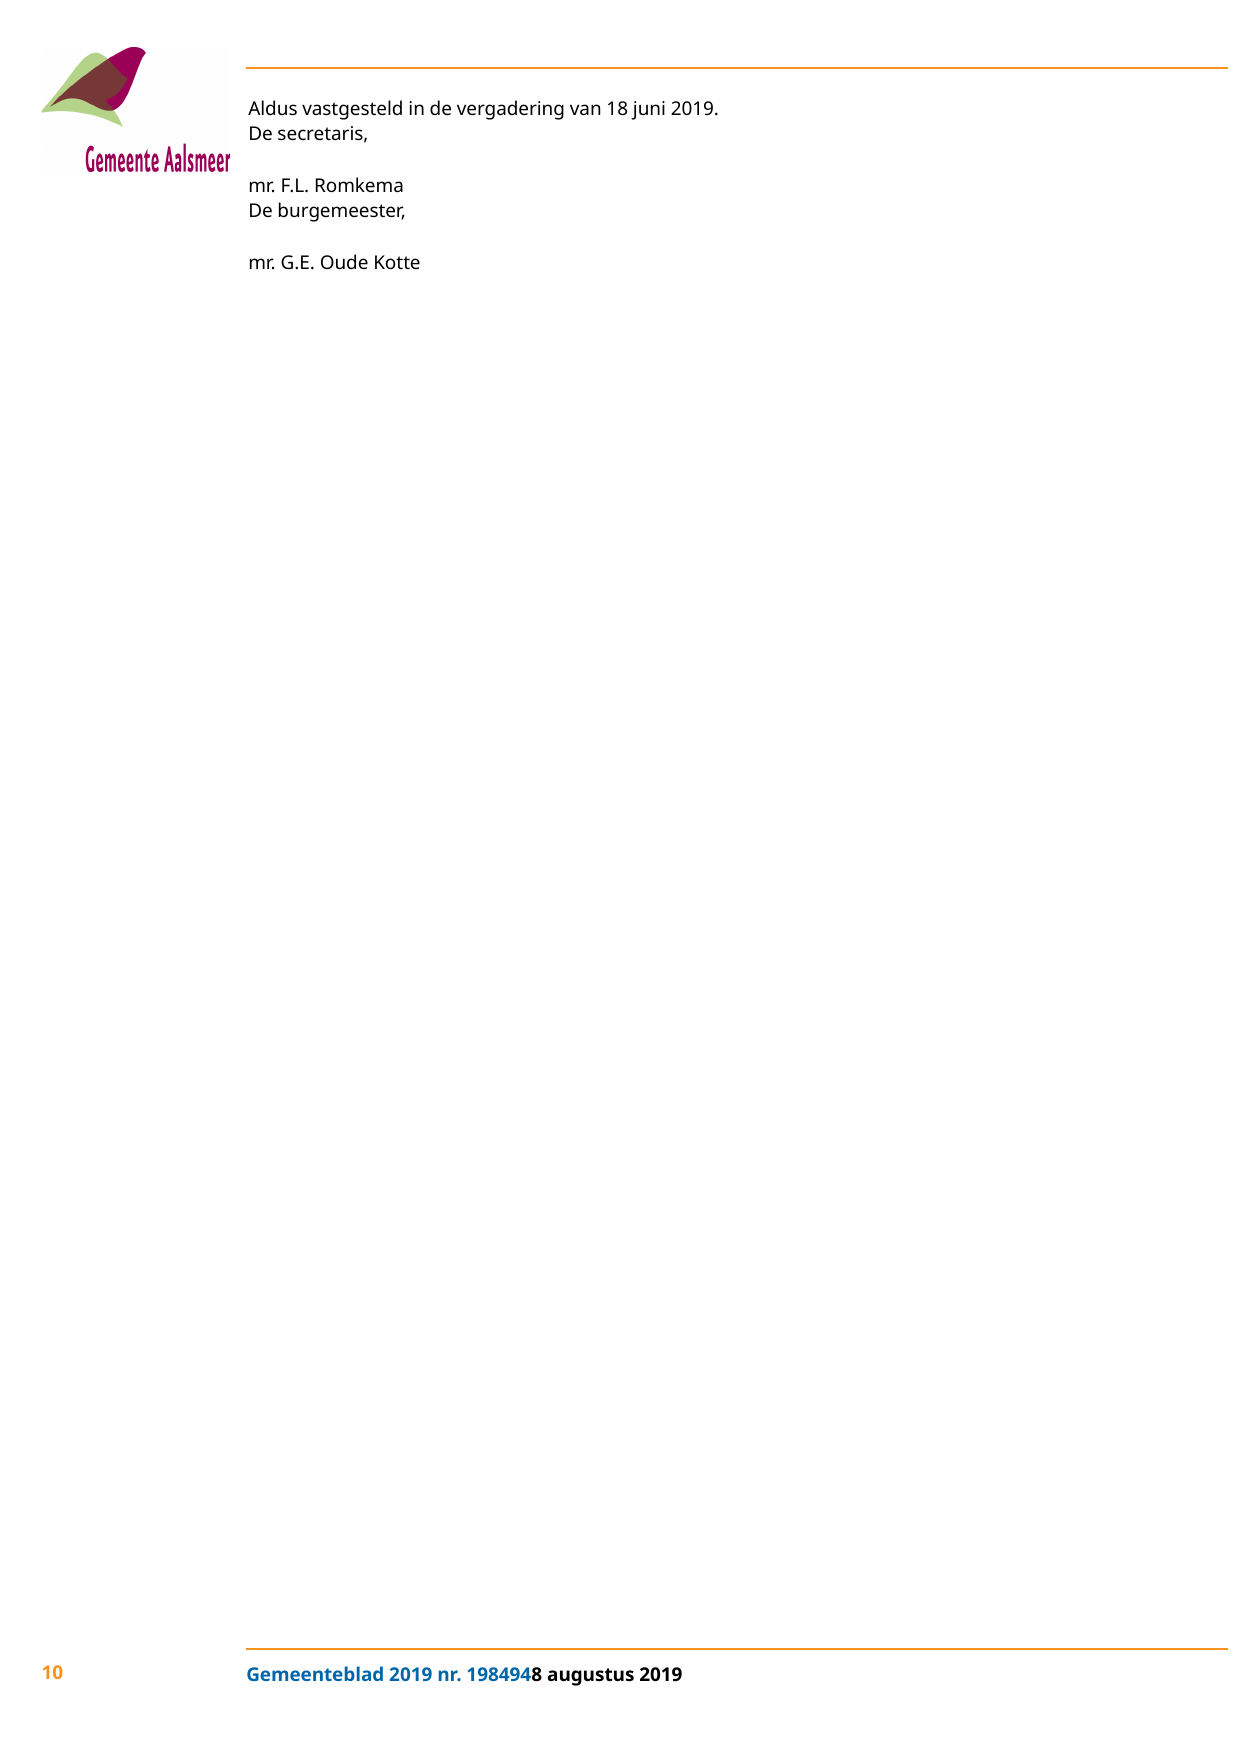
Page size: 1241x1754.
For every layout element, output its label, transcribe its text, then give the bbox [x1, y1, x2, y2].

text mr. G.E. Oude Kotte [248, 249, 1152, 275]
text De secretaris, [248, 121, 1152, 146]
text Aldus vastgesteld in de vergadering van 18 juni 2019. [248, 95, 1152, 121]
text De burgemeester, [248, 198, 1152, 223]
picture [41, 47, 231, 172]
text mr. F.L. Romkema [248, 172, 1152, 198]
